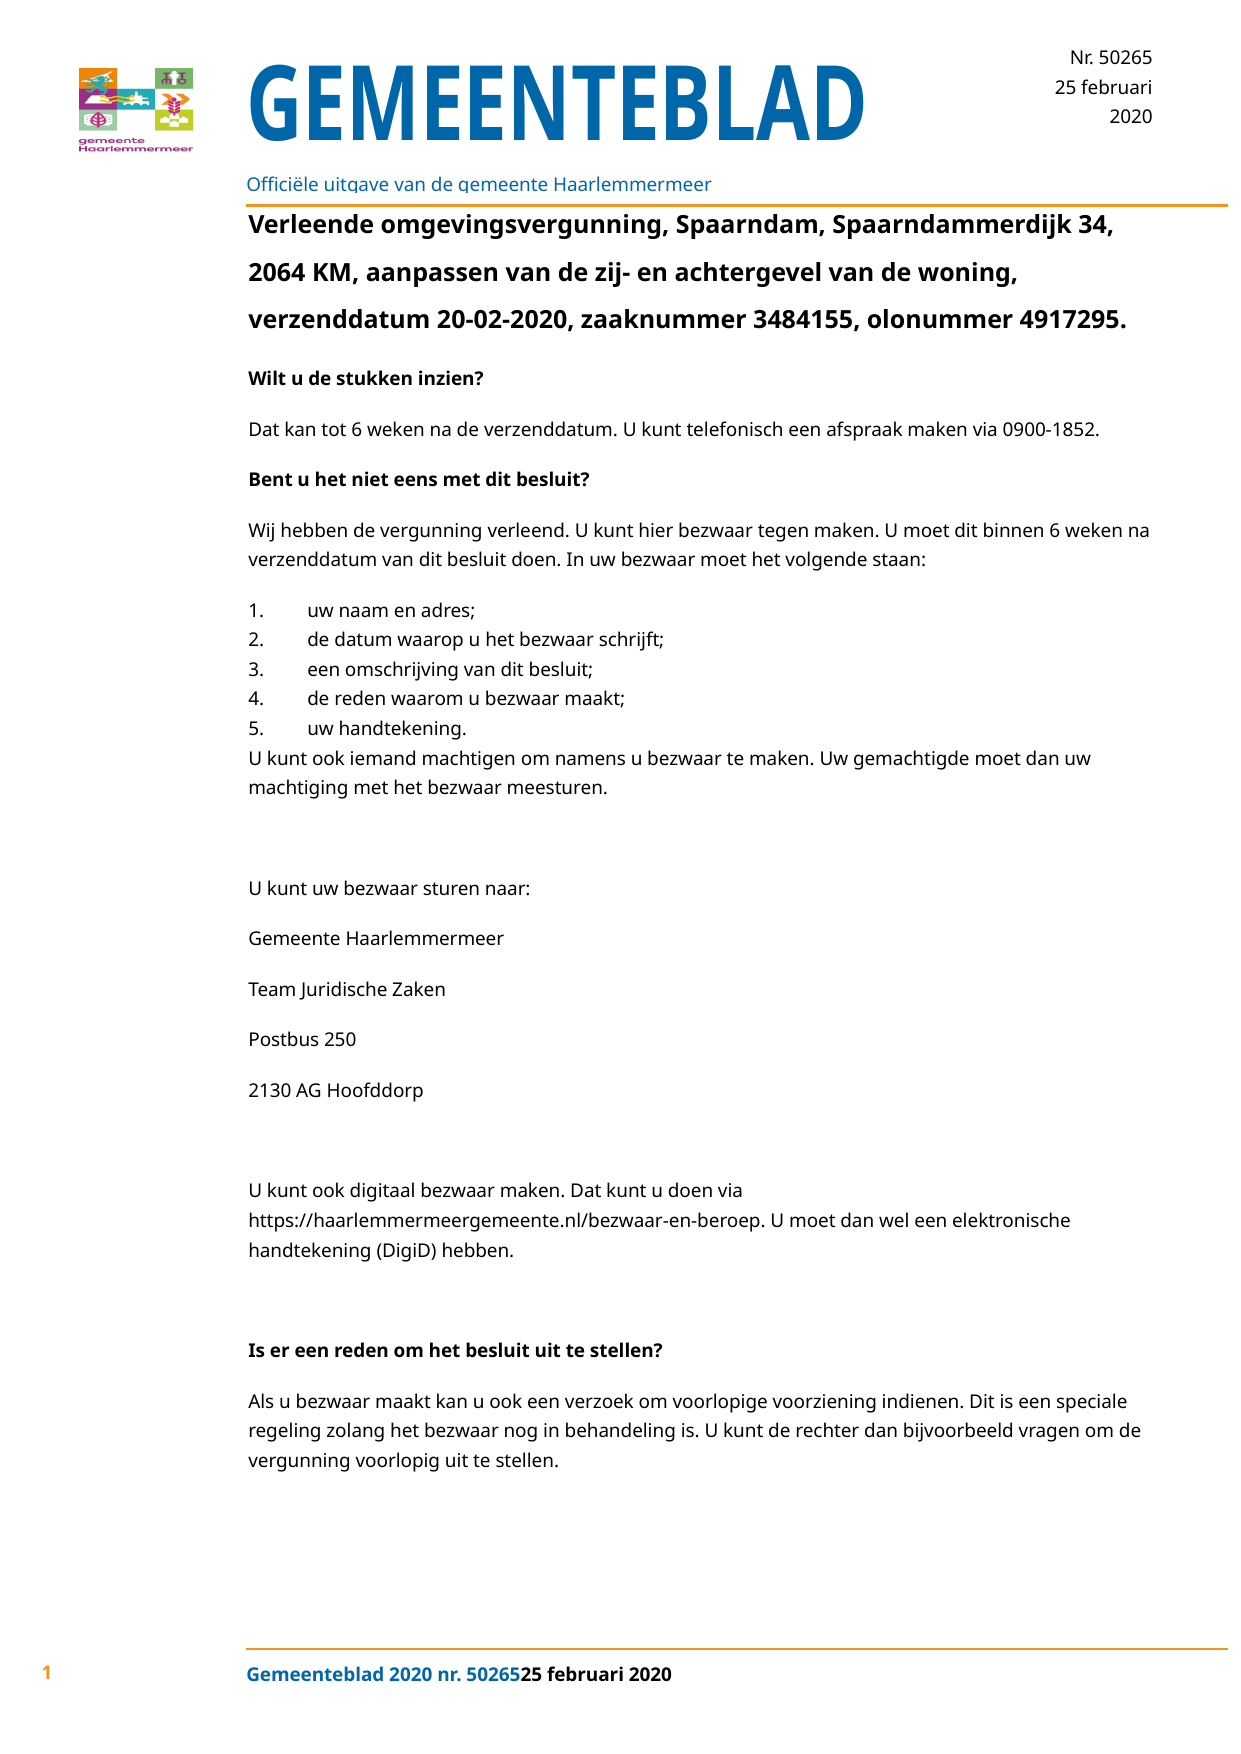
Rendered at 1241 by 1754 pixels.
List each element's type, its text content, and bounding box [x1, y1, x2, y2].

text Is er een reden om het besluit uit te stellen? [248, 1338, 1152, 1363]
list uw handtekening. [248, 715, 1152, 741]
text U kunt uw bezwaar sturen naar: [248, 875, 1152, 901]
text Verleende omgevingsvergunning, Spaarndam, Spaarndammerdijk 34, 2064 KM, aanpassen van de zij- en achtergevel van de woning, verzenddatum 20-02-2020, zaaknummer 3484155, olonummer 4917295. [248, 207, 1152, 336]
list uw naam en adres; [248, 597, 1152, 622]
text U kunt ook iemand machtigen om namens u bezwaar te maken. Uw gemachtigde moet dan uw machtiging met het bezwaar meesturen. [248, 745, 1152, 800]
text 2130 AG Hoofddorp [248, 1077, 1152, 1102]
text Dat kan tot 6 weken na de verzenddatum. U kunt telefonisch een afspraak maken via 0900-1852. [248, 416, 1152, 442]
text U kunt ook digitaal bezwaar maken. Dat kunt u doen via https://haarlemmermeergemeente.nl/bezwaar-en-beroep. U moet dan wel een elektronische handtekening (DigiD) hebben. [248, 1178, 1152, 1262]
list de datum waarop u het bezwaar schrijft; [248, 626, 1152, 652]
text Postbus 250 [248, 1026, 1152, 1052]
text Gemeente Haarlemmermeer [248, 926, 1152, 951]
list een omschrijving van dit besluit; [248, 656, 1152, 682]
text Bent u het niet eens met dit besluit? [248, 466, 1152, 492]
picture [41, 47, 231, 172]
text Team Juridische Zaken [248, 976, 1152, 1002]
text Wij hebben de vergunning verleend. U kunt hier bezwaar tegen maken. U moet dit binnen 6 weken na verzenddatum van dit besluit doen. In uw bezwaar moet het volgende staan: [248, 517, 1152, 572]
text Als u bezwaar maakt kan u ook een verzoek om voorlopige voorziening indienen. Dit is een speciale regeling zolang het bezwaar nog in behandeling is. U kunt de rechter dan bijvoorbeeld vragen om de vergunning voorlopig uit te stellen. [248, 1388, 1152, 1473]
list de reden waarom u bezwaar maakt; [248, 686, 1152, 711]
text Wilt u de stukken inzien? [248, 366, 1152, 391]
